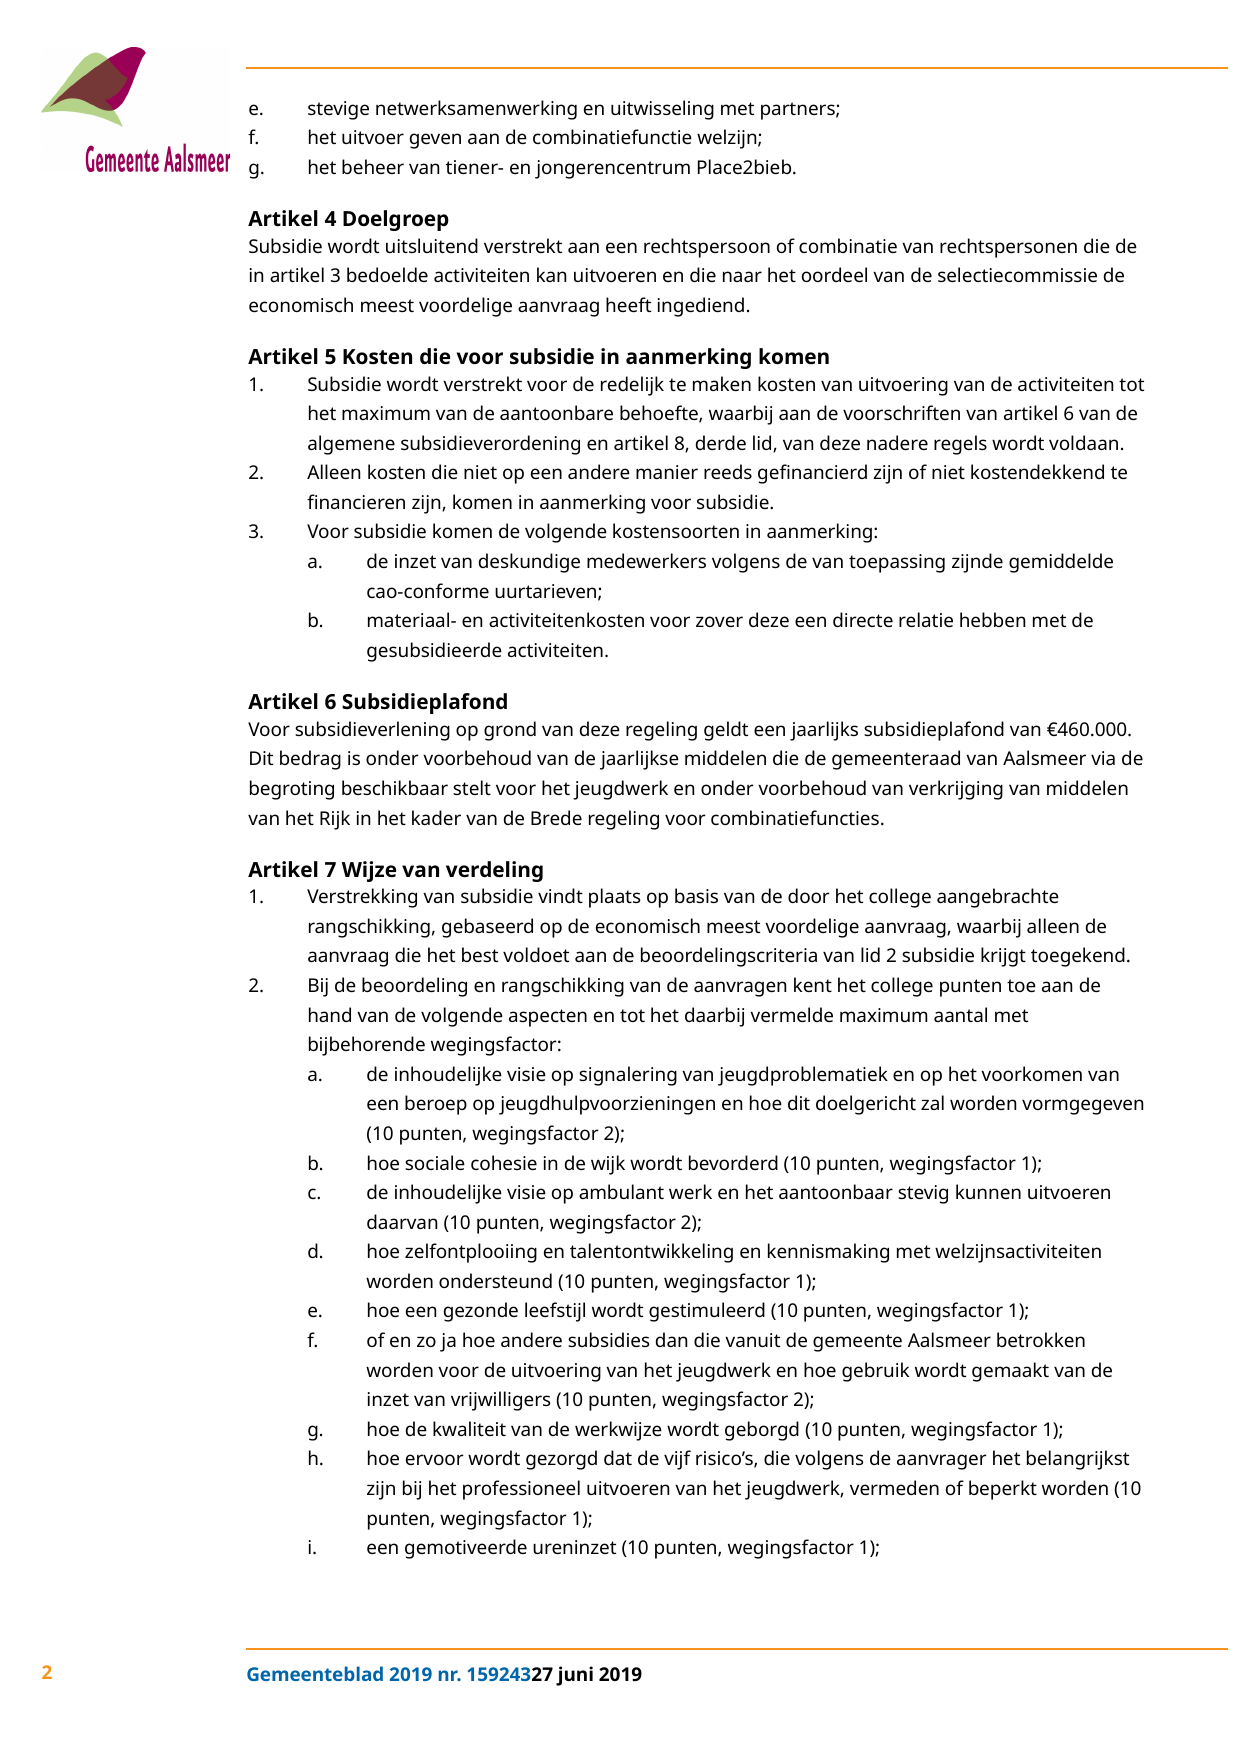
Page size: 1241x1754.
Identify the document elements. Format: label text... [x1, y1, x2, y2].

list het uitvoer geven aan de combinatiefunctie welzijn; [248, 124, 1152, 150]
list Alleen kosten die niet op een andere manier reeds gefinancierd zijn of niet kostendekkend te financieren zijn, komen in aanmerking voor subsidie. [248, 459, 1152, 515]
list materiaal- en activiteitenkosten voor zover deze een directe relatie hebben met de gesubsidieerde activiteiten. [307, 607, 1152, 663]
list stevige netwerksamenwerking en uitwisseling met partners; [248, 95, 1152, 121]
list de inhoudelijke visie op signalering van jeugdproblematiek en op het voorkomen van een beroep op jeugdhulpvoorzieningen en hoe dit doelgericht zal worden vormgegeven (10 punten, wegingsfactor 2); [307, 1061, 1152, 1146]
list Bij de beoordeling en rangschikking van de aanvragen kent het college punten toe aan de hand van de volgende aspecten en tot het daarbij vermelde maximum aantal met bijbehorende wegingsfactor: [248, 972, 1152, 1057]
list hoe sociale cohesie in de wijk wordt bevorderd (10 punten, wegingsfactor 1); [307, 1150, 1152, 1176]
text Artikel 6 Subsidieplafond [248, 687, 1152, 716]
list een gemotiveerde ureninzet (10 punten, wegingsfactor 1); [307, 1534, 1152, 1560]
list de inzet van deskundige medewerkers volgens de van toepassing zijnde gemiddelde cao-conforme uurtarieven; [307, 548, 1152, 604]
list of en zo ja hoe andere subsidies dan die vanuit de gemeente Aalsmeer betrokken worden voor de uitvoering van het jeugdwerk en hoe gebruik wordt gemaakt van de inzet van vrijwilligers (10 punten, wegingsfactor 2); [307, 1327, 1152, 1412]
text Artikel 4 Doelgroep [248, 204, 1152, 233]
list de inhoudelijke visie op ambulant werk en het aantoonbaar stevig kunnen uitvoeren daarvan (10 punten, wegingsfactor 2); [307, 1179, 1152, 1235]
text Voor subsidieverlening op grond van deze regeling geldt een jaarlijks subsidieplafond van €460.000. Dit bedrag is onder voorbehoud van de jaarlijkse middelen die de gemeenteraad van Aalsmeer via de begroting beschikbaar stelt voor het jeugdwerk en onder voorbehoud van verkrijging van middelen van het Rijk in het kader van de Brede regeling voor combinatiefuncties. [248, 716, 1152, 830]
list Verstrekking van subsidie vindt plaats op basis van de door het college aangebrachte rangschikking, gebaseerd op de economisch meest voordelige aanvraag, waarbij alleen de aanvraag die het best voldoet aan de beoordelingscriteria van lid 2 subsidie krijgt toegekend. [248, 883, 1152, 968]
list hoe ervoor wordt gezorgd dat de vijf risico’s, die volgens de aanvrager het belangrijkst zijn bij het professioneel uitvoeren van het jeugdwerk, vermeden of beperkt worden (10 punten, wegingsfactor 1); [307, 1446, 1152, 1531]
picture [41, 47, 231, 172]
list hoe de kwaliteit van de werkwijze wordt geborgd (10 punten, wegingsfactor 1); [307, 1416, 1152, 1442]
list Subsidie wordt verstrekt voor de redelijk te maken kosten van uitvoering van de activiteiten tot het maximum van de aantoonbare behoefte, waarbij aan de voorschriften van artikel 6 van de algemene subsidieverordening en artikel 8, derde lid, van deze nadere regels wordt voldaan. [248, 371, 1152, 456]
text Artikel 5 Kosten die voor subsidie in aanmerking komen [248, 342, 1152, 371]
list het beheer van tiener- en jongerencentrum Place2bieb. [248, 154, 1152, 180]
list Voor subsidie komen de volgende kostensoorten in aanmerking: [248, 519, 1152, 544]
list hoe zelfontplooiing en talentontwikkeling en kennismaking met welzijnsactiviteiten worden ondersteund (10 punten, wegingsfactor 1); [307, 1238, 1152, 1294]
text Subsidie wordt uitsluitend verstrekt aan een rechtspersoon of combinatie van rechtspersonen die de in artikel 3 bedoelde activiteiten kan uitvoeren en die naar het oordeel van de selectiecommissie de economisch meest voordelige aanvraag heeft ingediend. [248, 233, 1152, 318]
text Artikel 7 Wijze van verdeling [248, 855, 1152, 883]
list hoe een gezonde leefstijl wordt gestimuleerd (10 punten, wegingsfactor 1); [307, 1298, 1152, 1323]
